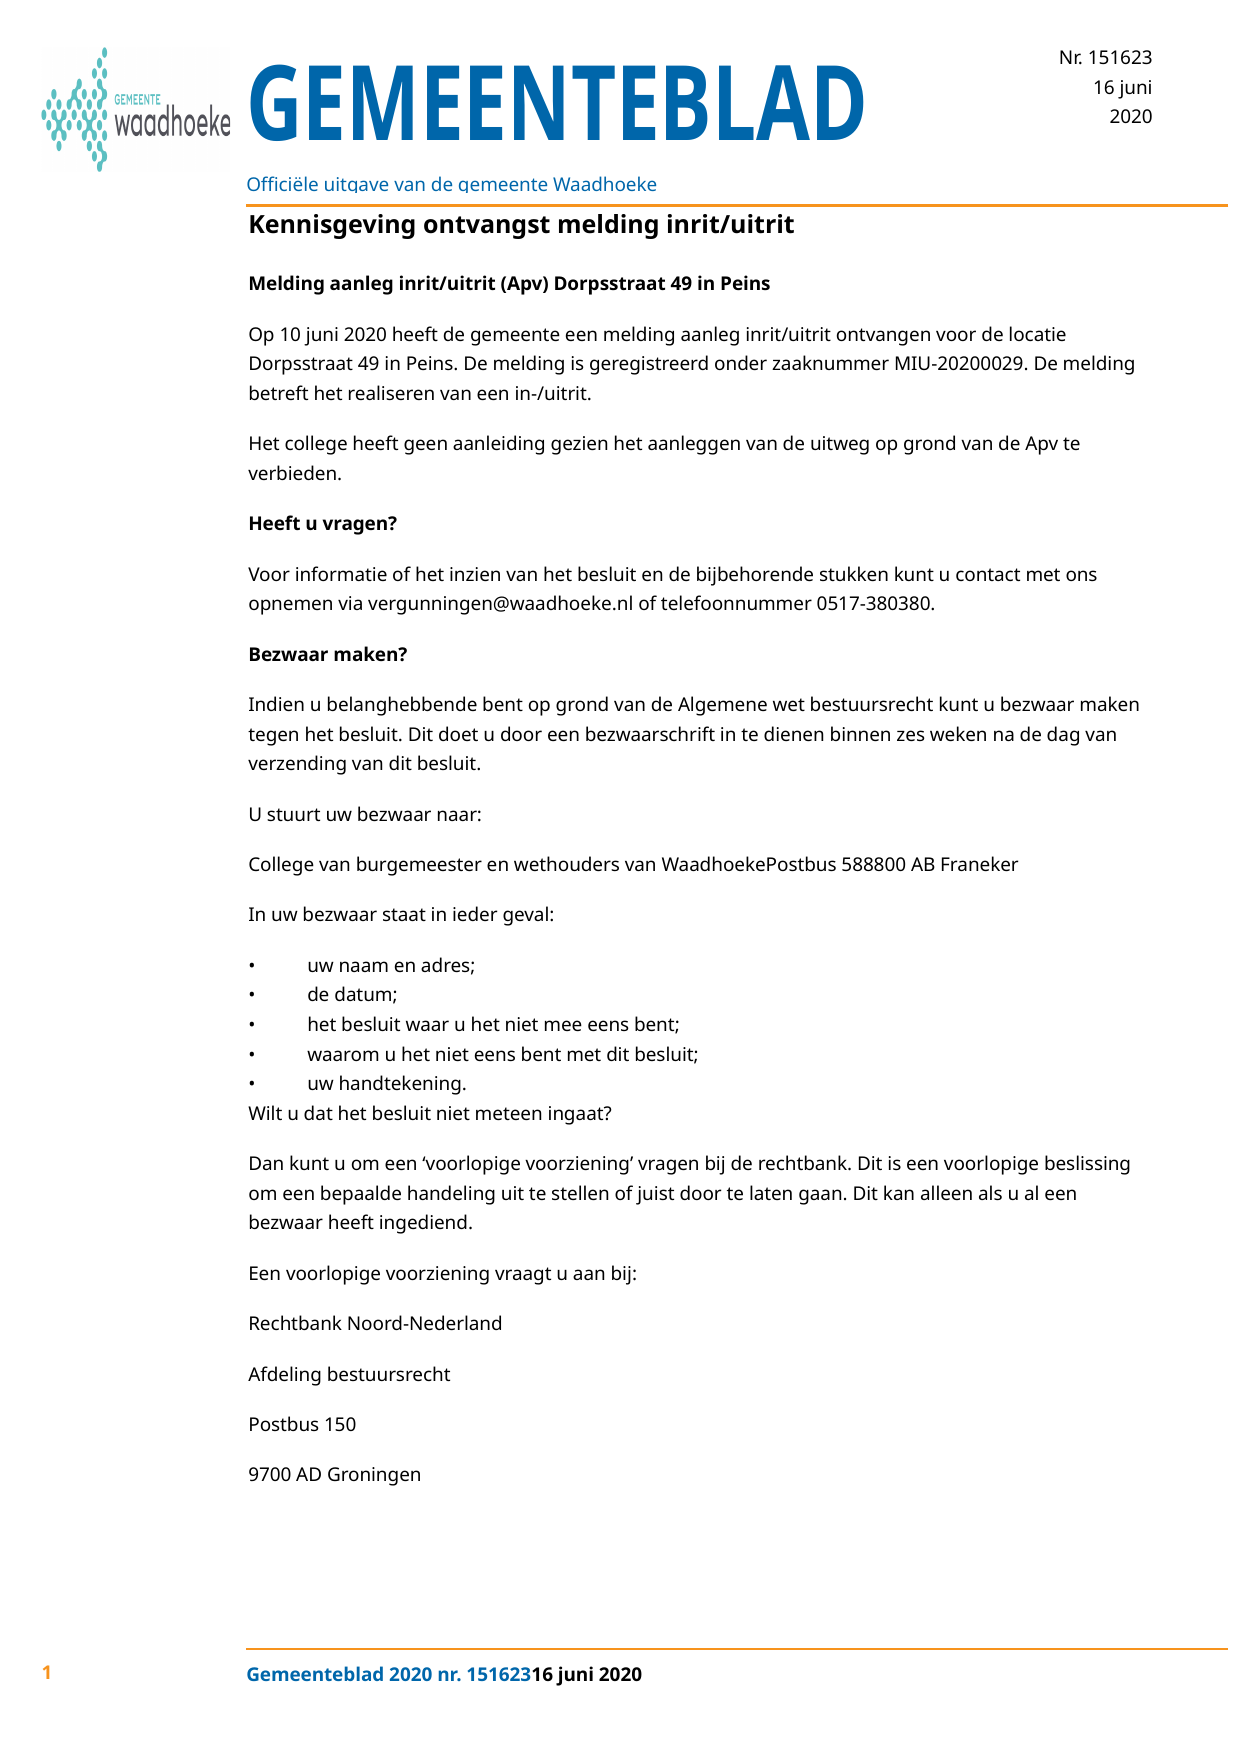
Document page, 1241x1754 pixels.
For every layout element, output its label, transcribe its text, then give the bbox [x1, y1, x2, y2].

picture [41, 47, 231, 172]
text In uw bezwaar staat in ieder geval: [248, 902, 1152, 927]
list het besluit waar u het niet mee eens bent; [248, 1011, 1152, 1037]
text Indien u belanghebbende bent op grond van de Algemene wet bestuursrecht kunt u bezwaar maken tegen het besluit. Dit doet u door een bezwaarschrift in te dienen binnen zes weken na de dag van verzending van dit besluit. [248, 691, 1152, 776]
text U stuurt uw bezwaar naar: [248, 801, 1152, 826]
text Postbus 150 [248, 1411, 1152, 1437]
list waarom u het niet eens bent met dit besluit; [248, 1041, 1152, 1066]
text Voor informatie of het inzien van het besluit en de bijbehorende stukken kunt u contact met ons opnemen via vergunningen@waadhoeke.nl of telefoonnummer 0517-380380. [248, 561, 1152, 616]
text Op 10 juni 2020 heeft de gemeente een melding aanleg inrit/uitrit ontvangen voor de locatie Dorpsstraat 49 in Peins. De melding is geregistreerd onder zaaknummer MIU-20200029. De melding betreft het realiseren van een in-/uitrit. [248, 321, 1152, 406]
list uw naam en adres; [248, 952, 1152, 978]
text Rechtbank Noord-Nederland [248, 1310, 1152, 1336]
text College van burgemeester en wethouders van WaadhoekePostbus 588800 AB Franeker [248, 851, 1152, 877]
text Het college heeft geen aanleiding gezien het aanleggen van de uitweg op grond van de Apv te verbieden. [248, 430, 1152, 486]
text Bezwaar maken? [248, 641, 1152, 666]
text Kennisgeving ontvangst melding inrit/uitrit [248, 207, 1152, 241]
text 9700 AD Groningen [248, 1462, 1152, 1487]
text Dan kunt u om een ‘voorlopige voorziening’ vragen bij de rechtbank. Dit is een voorlopige beslissing om een bepaalde handeling uit te stellen of juist door te laten gaan. Dit kan alleen als u al een bezwaar heeft ingediend. [248, 1150, 1152, 1235]
text Afdeling bestuursrecht [248, 1361, 1152, 1386]
text Melding aanleg inrit/uitrit (Apv) Dorpsstraat 49 in Peins [248, 270, 1152, 296]
text Een voorlopige voorziening vraagt u aan bij: [248, 1260, 1152, 1286]
list uw handtekening. [248, 1070, 1152, 1096]
text Wilt u dat het besluit niet meteen ingaat? [248, 1100, 1152, 1126]
list de datum; [248, 982, 1152, 1007]
text Heeft u vragen? [248, 510, 1152, 536]
